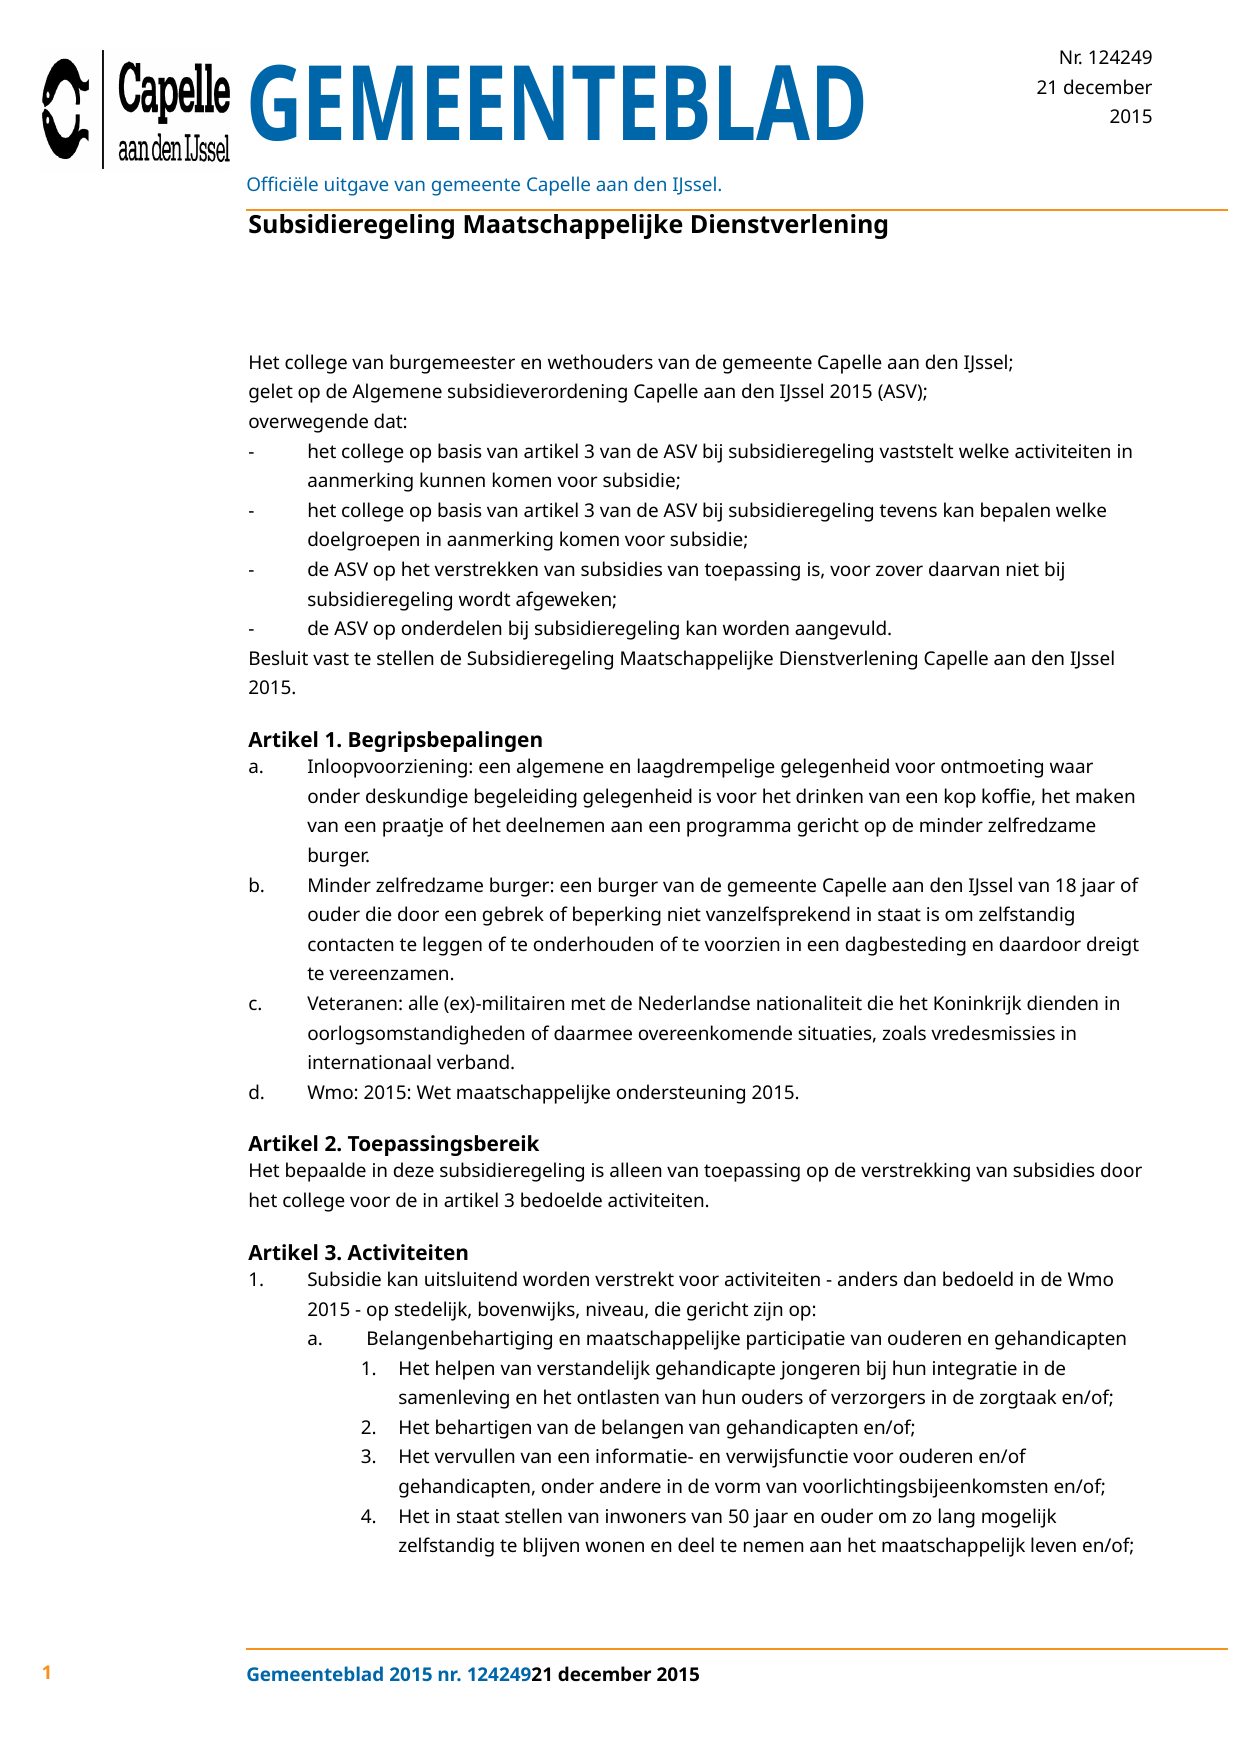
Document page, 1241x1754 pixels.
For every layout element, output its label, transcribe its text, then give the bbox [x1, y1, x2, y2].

text Het bepaalde in deze subsidieregeling is alleen van toepassing op de verstrekking van subsidies door het college voor de in artikel 3 bedoelde activiteiten. [248, 1158, 1152, 1213]
text Artikel 3. Activiteiten [248, 1238, 1152, 1266]
text Het college van burgemeester en wethouders van de gemeente Capelle aan den IJssel; [248, 349, 1152, 375]
list Het behartigen van de belangen van gehandicapten en/of; [361, 1414, 1152, 1440]
list Het helpen van verstandelijk gehandicapte jongeren bij hun integratie in de samenleving en het ontlasten van hun ouders of verzorgers in de zorgtaak en/of; [361, 1355, 1152, 1410]
text Subsidieregeling Maatschappelijke Dienstverlening [248, 211, 1152, 241]
picture [41, 47, 231, 172]
list Veteranen: alle (ex)-militairen met de Nederlandse nationaliteit die het Koninkrijk dienden in oorlogsomstandigheden of daarmee overeenkomende situaties, zoals vredesmissies in internationaal verband. [248, 990, 1152, 1075]
list het college op basis van artikel 3 van de ASV bij subsidieregeling vaststelt welke activiteiten in aanmerking kunnen komen voor subsidie; [248, 438, 1152, 493]
list Belangenbehartiging en maatschappelijke participatie van ouderen en gehandicapten [307, 1325, 1152, 1351]
list de ASV op onderdelen bij subsidieregeling kan worden aangevuld. [248, 615, 1152, 641]
list Wmo: 2015: Wet maatschappelijke ondersteuning 2015. [248, 1079, 1152, 1104]
list Het vervullen van een informatie- en verwijsfunctie voor ouderen en/of gehandicapten, onder andere in de vorm van voorlichtingsbijeenkomsten en/of; [361, 1444, 1152, 1499]
text overwegende dat: [248, 408, 1152, 434]
text Artikel 2. Toepassingsbereik [248, 1129, 1152, 1158]
list de ASV op het verstrekken van subsidies van toepassing is, voor zover daarvan niet bij subsidieregeling wordt afgeweken; [248, 556, 1152, 612]
list het college op basis van artikel 3 van de ASV bij subsidieregeling tevens kan bepalen welke doelgroepen in aanmerking komen voor subsidie; [248, 497, 1152, 552]
text gelet op de Algemene subsidieverordening Capelle aan den IJssel 2015 (ASV); [248, 379, 1152, 404]
list Het in staat stellen van inwoners van 50 jaar en ouder om zo lang mogelijk zelfstandig te blijven wonen en deel te nemen aan het maatschappelijk leven en/of; [361, 1503, 1152, 1558]
list Subsidie kan uitsluitend worden verstrekt voor activiteiten - anders dan bedoeld in de Wmo 2015 - op stedelijk, bovenwijks, niveau, die gericht zijn op: [248, 1266, 1152, 1321]
list Inloopvoorziening: een algemene en laagdrempelige gelegenheid voor ontmoeting waar onder deskundige begeleiding gelegenheid is voor het drinken van een kop koffie, het maken van een praatje of het deelnemen aan een programma gericht op de minder zelfredzame burger. [248, 753, 1152, 868]
text Artikel 1. Begripsbepalingen [248, 725, 1152, 753]
list Minder zelfredzame burger: een burger van de gemeente Capelle aan den IJssel van 18 jaar of ouder die door een gebrek of beperking niet vanzelfsprekend in staat is om zelfstandig contacten te leggen of te onderhouden of te voorzien in een dagbesteding en daardoor dreigt te vereenzamen. [248, 872, 1152, 986]
text Besluit vast te stellen de Subsidieregeling Maatschappelijke Dienstverlening Capelle aan den IJssel 2015. [248, 645, 1152, 700]
